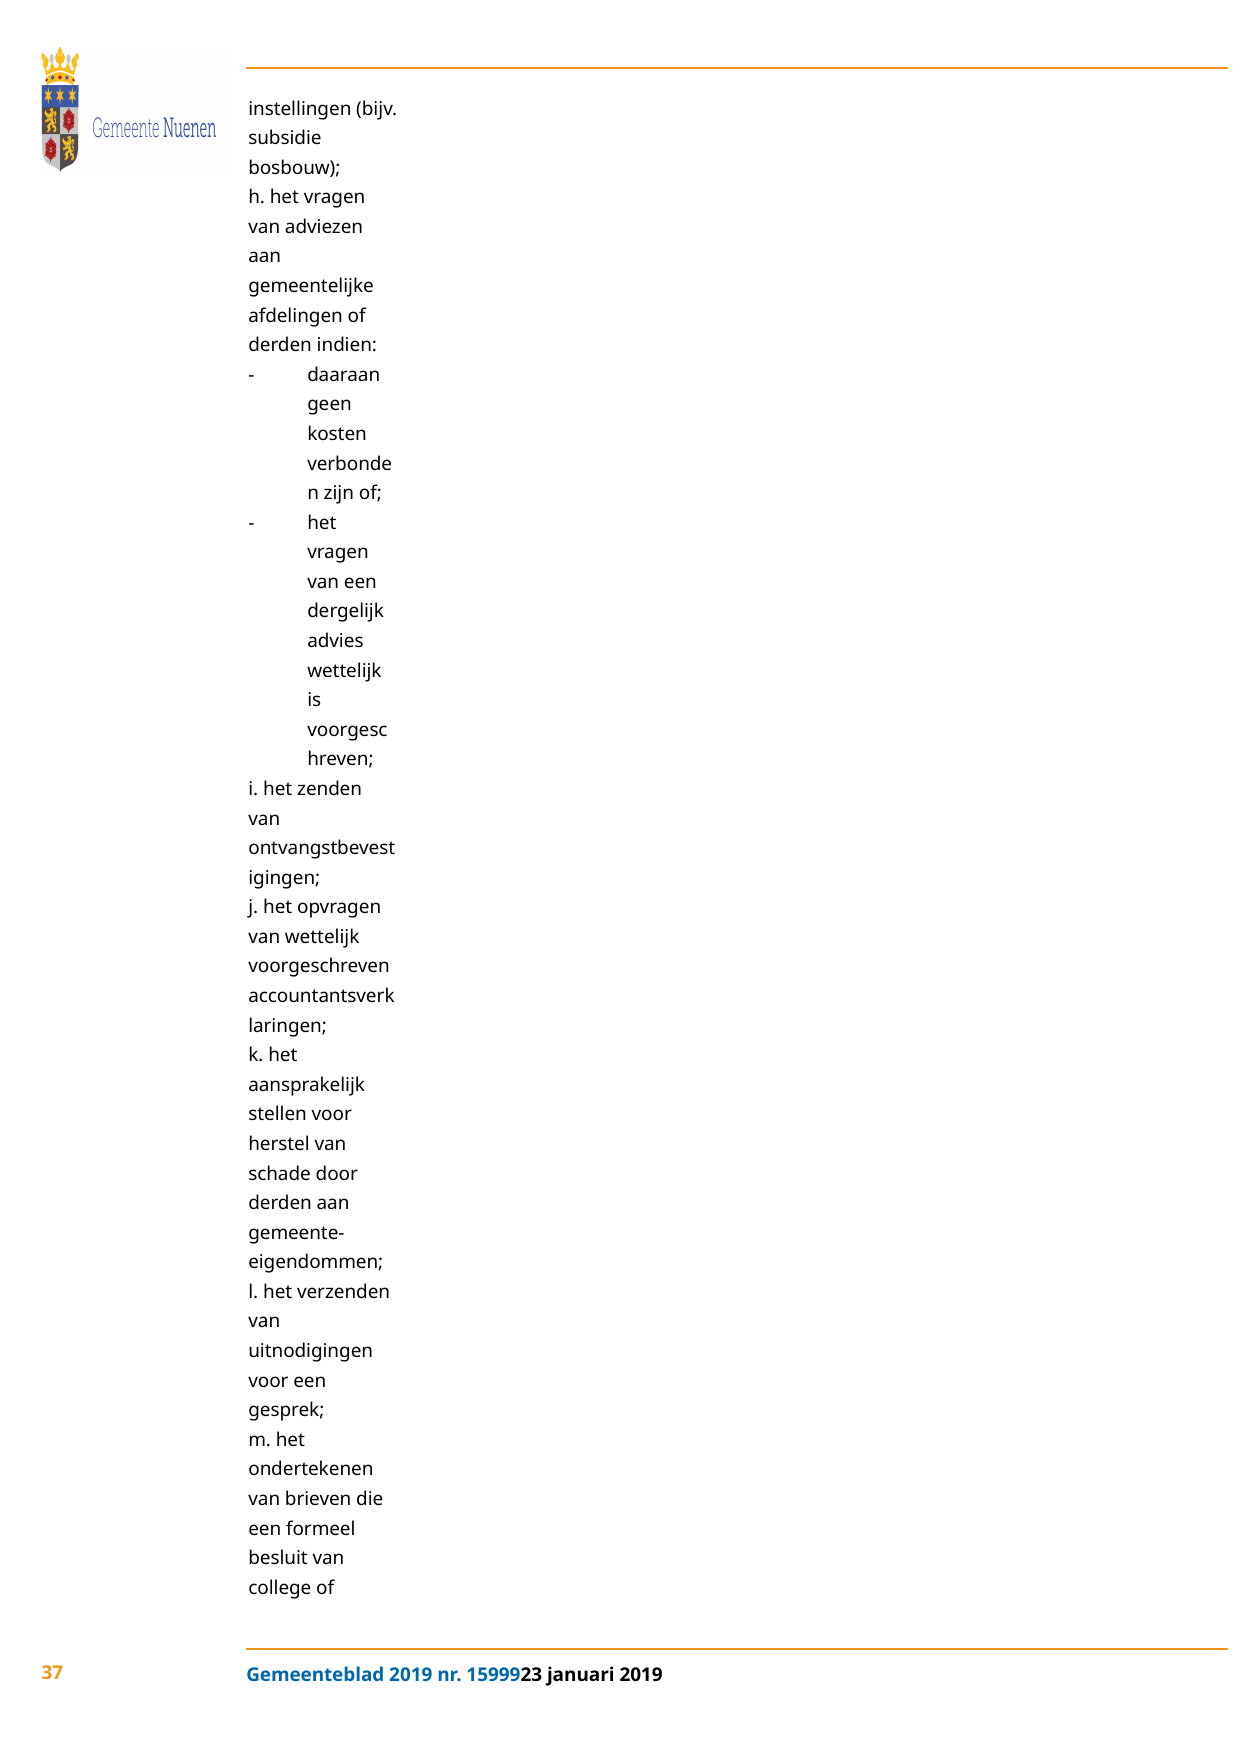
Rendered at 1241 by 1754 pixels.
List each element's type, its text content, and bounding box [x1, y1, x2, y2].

table_cell [850, 95, 1001, 1600]
table_cell [399, 95, 549, 1600]
table_cell instellingen (bijv. subsidie bosbouw); h. het vragen van adviezen aan gemeentelijke afdelingen of derden indien: daaraan geen kosten verbonden zijn of; het vragen van een dergelijk advies wettelijk is voorgeschreven; i. het zenden van ontvangstbevestigingen; j. het opvragen van wettelijk voorgeschreven accountantsverklaringen; k. het aansprakelijk stellen voor herstel van schade door derden aan gemeente-eigendommen; l. het verzenden van uitnodigingen voor een gesprek; m. het ondertekenen van brieven die een formeel besluit van college of [248, 95, 398, 1600]
table_cell [700, 95, 850, 1600]
table_cell [549, 95, 700, 1600]
picture [41, 47, 231, 172]
table_cell [1001, 95, 1152, 1600]
